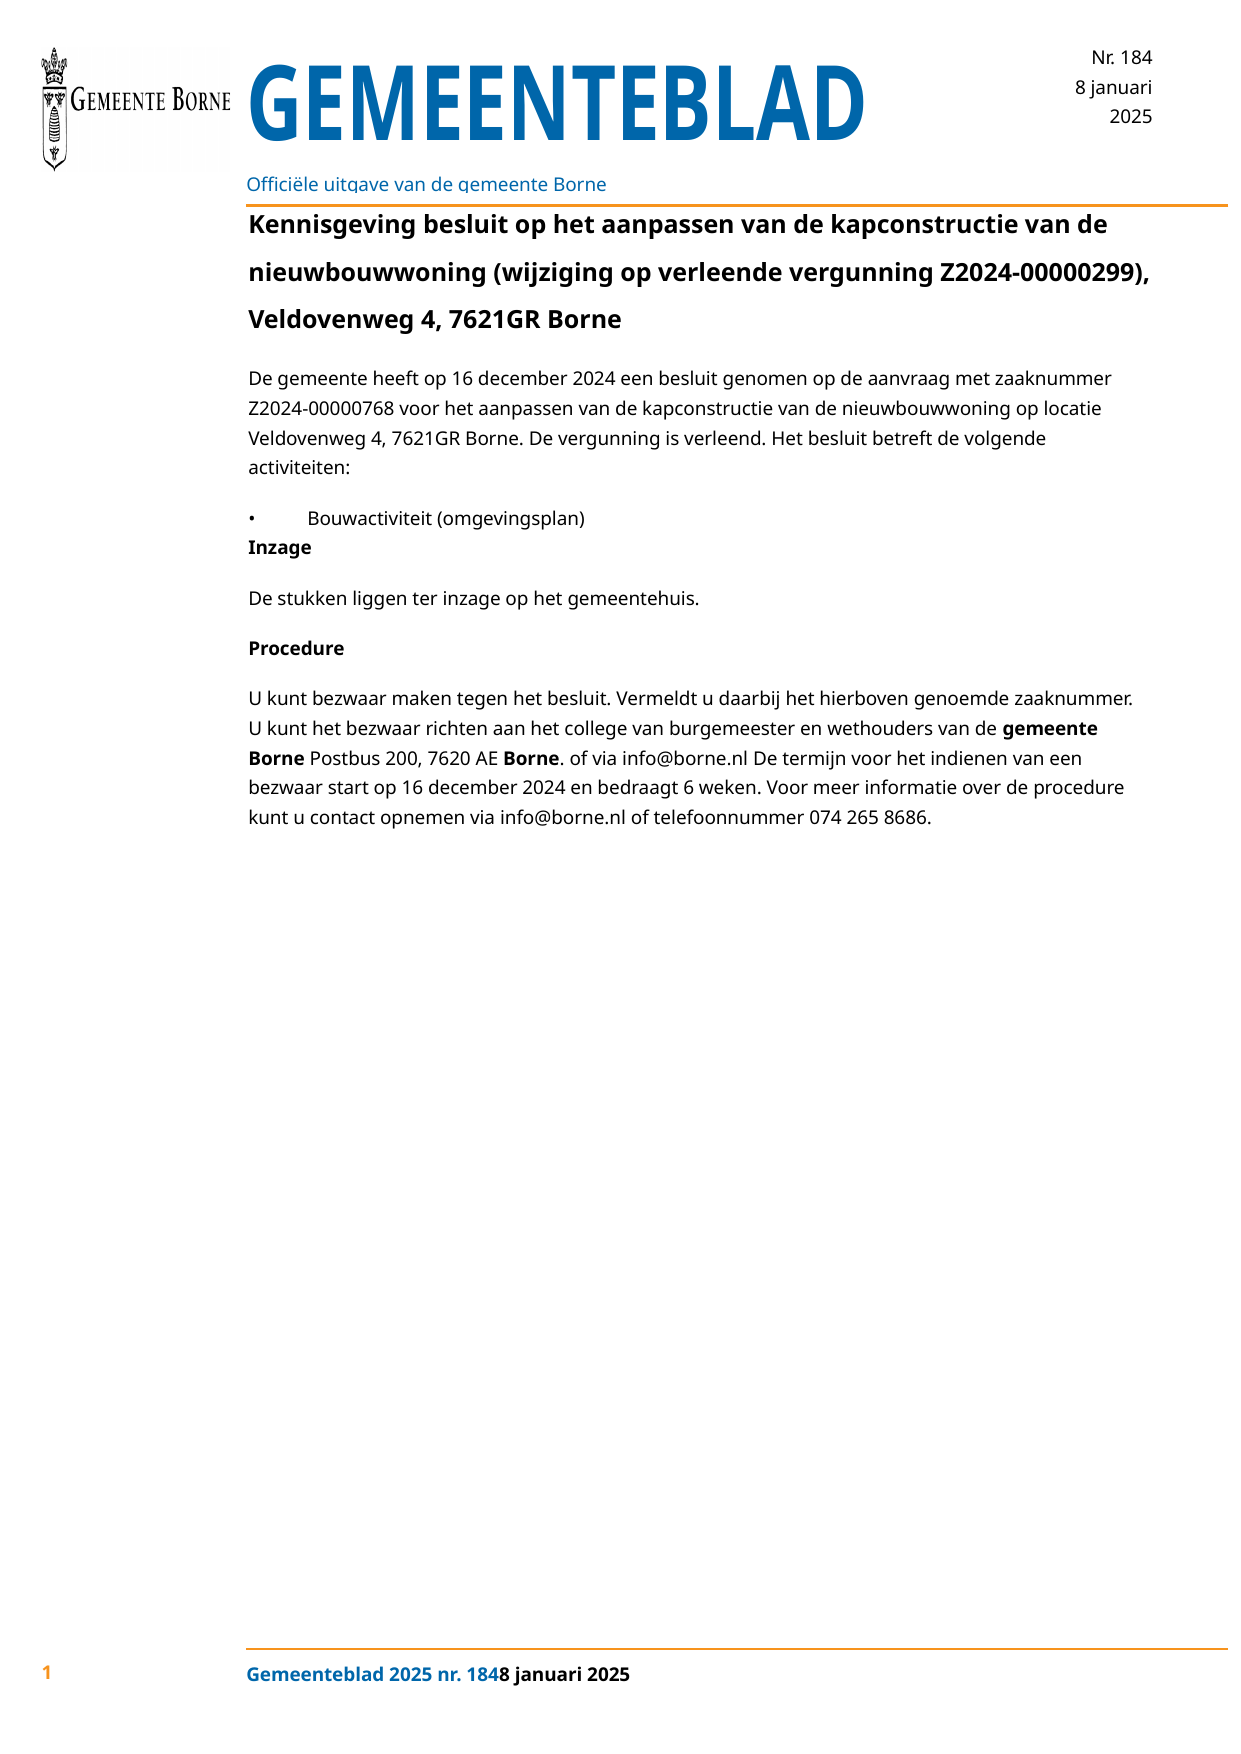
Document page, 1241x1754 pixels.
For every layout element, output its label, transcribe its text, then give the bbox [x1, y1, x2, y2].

list Bouwactiviteit (omgevingsplan) [248, 505, 1152, 530]
text De stukken liggen ter inzage op het gemeentehuis. [248, 585, 1152, 610]
text Procedure [248, 635, 1152, 661]
text U kunt bezwaar maken tegen het besluit. Vermeldt u daarbij het hierboven genoemde zaaknummer. U kunt het bezwaar richten aan het college van burgemeester en wethouders van de gemeente Borne Postbus 200, 7620 AE Borne. of via info@borne.nl De termijn voor het indienen van een bezwaar start op 16 december 2024 en bedraagt 6 weken. Voor meer informatie over de procedure kunt u contact opnemen via info@borne.nl of telefoonnummer 074 265 8686. [248, 686, 1152, 829]
text Inzage [248, 534, 1152, 560]
picture [41, 47, 231, 172]
text De gemeente heeft op 16 december 2024 een besluit genomen op de aanvraag met zaaknummer Z2024-00000768 voor het aanpassen van de kapconstructie van de nieuwbouwwoning op locatie Veldovenweg 4, 7621GR Borne. De vergunning is verleend. Het besluit betreft de volgende activiteiten: [248, 366, 1152, 480]
text Kennisgeving besluit op het aanpassen van de kapconstructie van de nieuwbouwwoning (wijziging op verleende vergunning Z2024-00000299), Veldovenweg 4, 7621GR Borne [248, 207, 1152, 336]
